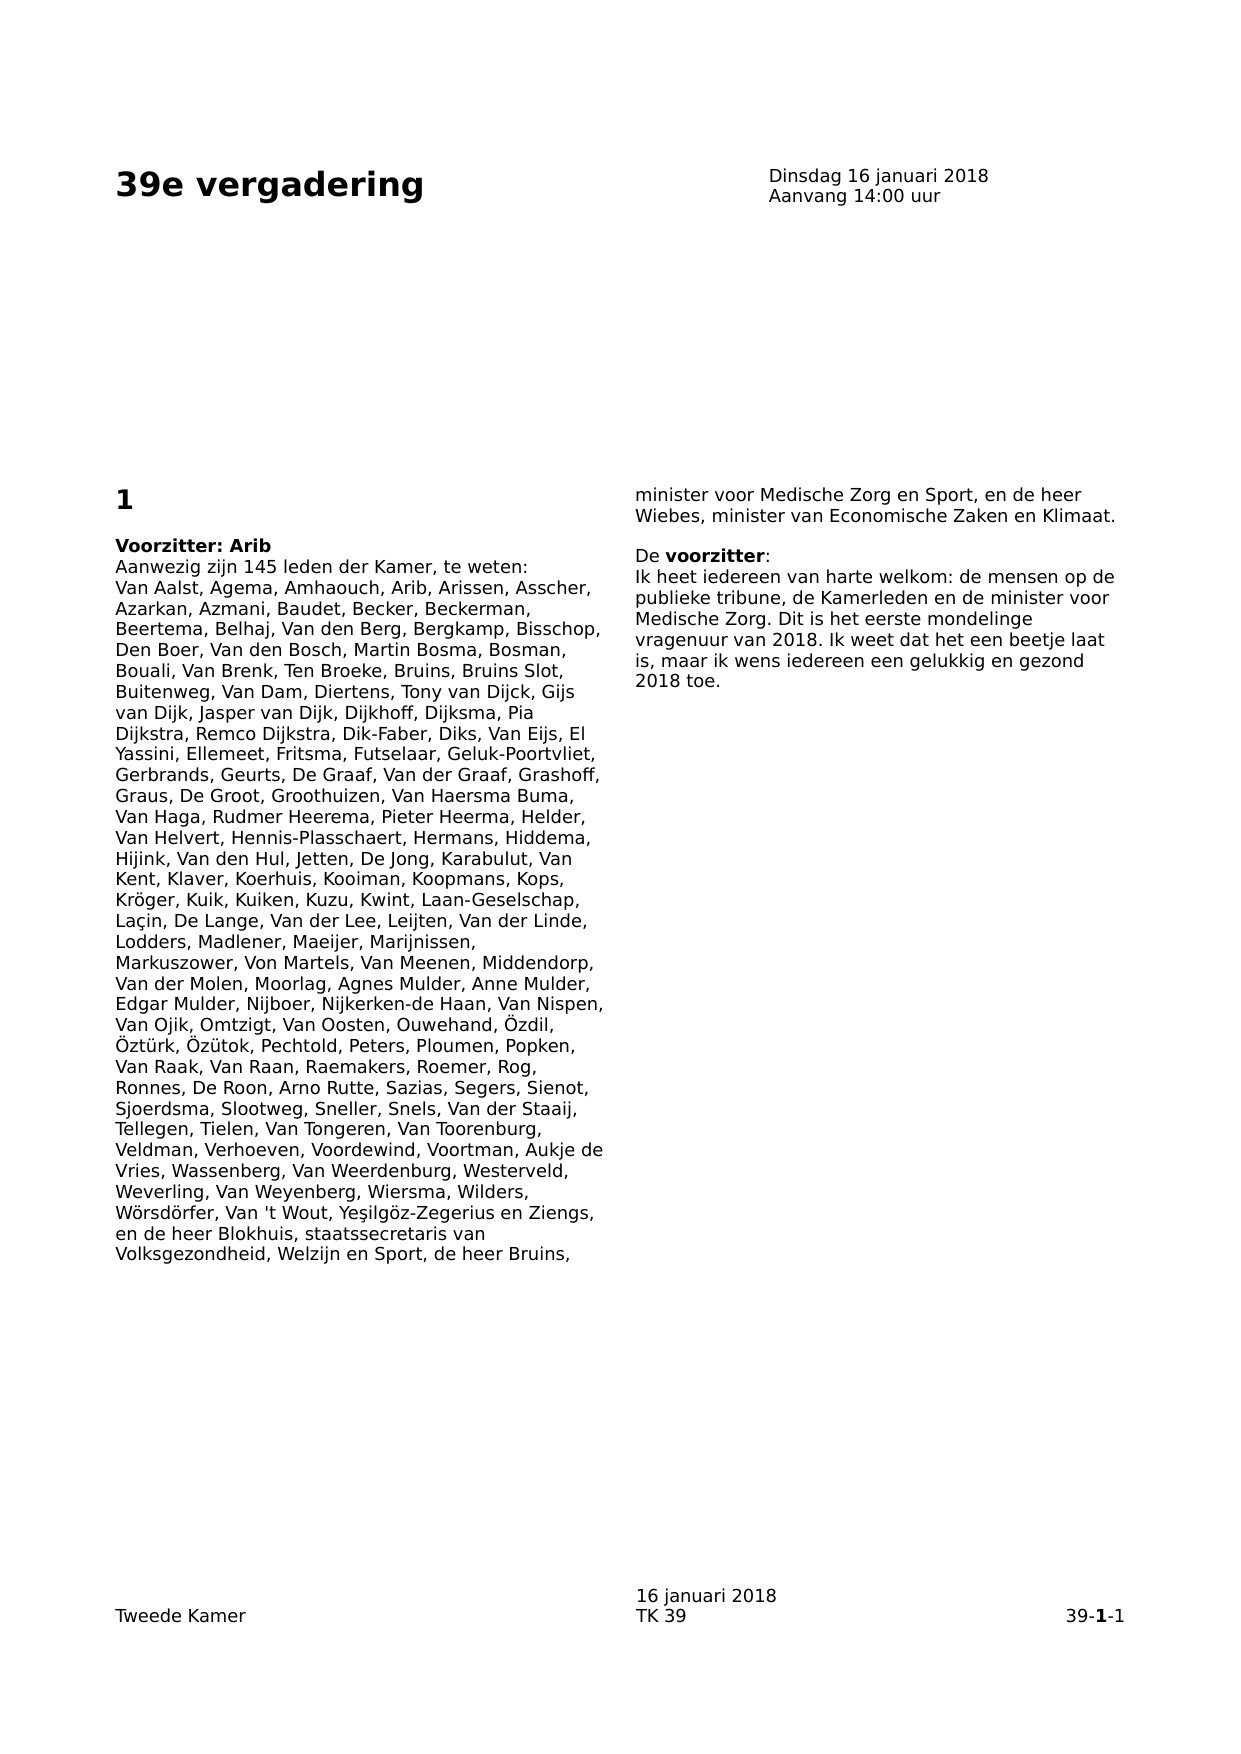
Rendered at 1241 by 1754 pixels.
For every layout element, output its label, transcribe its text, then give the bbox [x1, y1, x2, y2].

table_header Dinsdag 16 januari 2018 [769, 165, 1125, 186]
text Van Aalst, Agema, Amhaouch, Arib, Arissen, Asscher, Azarkan, Azmani, Baudet, Becker, Beckerman, Beertema, Belhaj, Van den Berg, Bergkamp, Bisschop, Den Boer, Van den Bosch, Martin Bosma, Bosman, Bouali, Van Brenk, Ten Broeke, Bruins, Bruins Slot, Buitenweg, Van Dam, Diertens, Tony van Dijck, Gijs van Dijk, Jasper van Dijk, Dijkhoff, Dijksma, Pia Dijkstra, Remco Dijkstra, Dik-Faber, Diks, Van Eijs, El Yassini, Ellemeet, Fritsma, Futselaar, Geluk-Poortvliet, Gerbrands, Geurts, De Graaf, Van der Graaf, Grashoff, Graus, De Groot, Groothuizen, Van Haersma Buma, Van Haga, Rudmer Heerema, Pieter Heerma, Helder, Van Helvert, Hennis-Plasschaert, Hermans, Hiddema, Hijink, Van den Hul, Jetten, De Jong, Karabulut, Van Kent, Klaver, Koerhuis, Kooiman, Koopmans, Kops, Kröger, Kuik, Kuiken, Kuzu, Kwint, Laan-Geselschap, Laçin, De Lange, Van der Lee, Leijten, Van der Linde, Lodders, Madlener, Maeijer, Marijnissen, Markuszower, Von Martels, Van Meenen, Middendorp, Van der Molen, Moorlag, Agnes Mulder, Anne Mulder, Edgar Mulder, Nijboer, Nijkerken-de Haan, Van Nispen, Van Ojik, Omtzigt, Van Oosten, Ouwehand, Özdil, Öztürk, Özütok, Pechtold, Peters, Ploumen, Popken, Van Raak, Van Raan, Raemakers, Roemer, Rog, Ronnes, De Roon, Arno Rutte, Sazias, Segers, Sienot, Sjoerdsma, Slootweg, Sneller, Snels, Van der Staaij, Tellegen, Tielen, Van Tongeren, Van Toorenburg, Veldman, Verhoeven, Voordewind, Voortman, Aukje de Vries, Wassenberg, Van Weerdenburg, Westerveld, Weverling, Van Weyenberg, Wiersma, Wilders, Wörsdörfer, Van 't Wout, Yeşilgöz-Zegerius en Ziengs, [115, 577, 605, 1223]
text Aanwezig zijn 145 leden der Kamer, te weten: [115, 557, 605, 577]
text en de heer Blokhuis, staatssecretaris van Volksgezondheid, Welzijn en Sport, de heer Bruins, [115, 1223, 605, 1265]
text Voorzitter: Arib [115, 536, 605, 557]
title 1 [115, 484, 605, 516]
text minister voor Medische Zorg en Sport, en de heer Wiebes, minister van Economische Zaken en Klimaat. [635, 484, 1125, 526]
table_header 39e vergadering [115, 165, 768, 207]
text Ik heet iedereen van harte welkom: de mensen op de publieke tribune, de Kamerleden en de minister voor Medische Zorg. Dit is het eerste mondelinge vragenuur van 2018. Ik weet dat het een beetje laat is, maar ik wens iedereen een gelukkig en gezond 2018 toe. [635, 567, 1125, 692]
text De voorzitter: [635, 546, 1125, 567]
table_cell Aanvang 14:00 uur [769, 186, 1125, 207]
